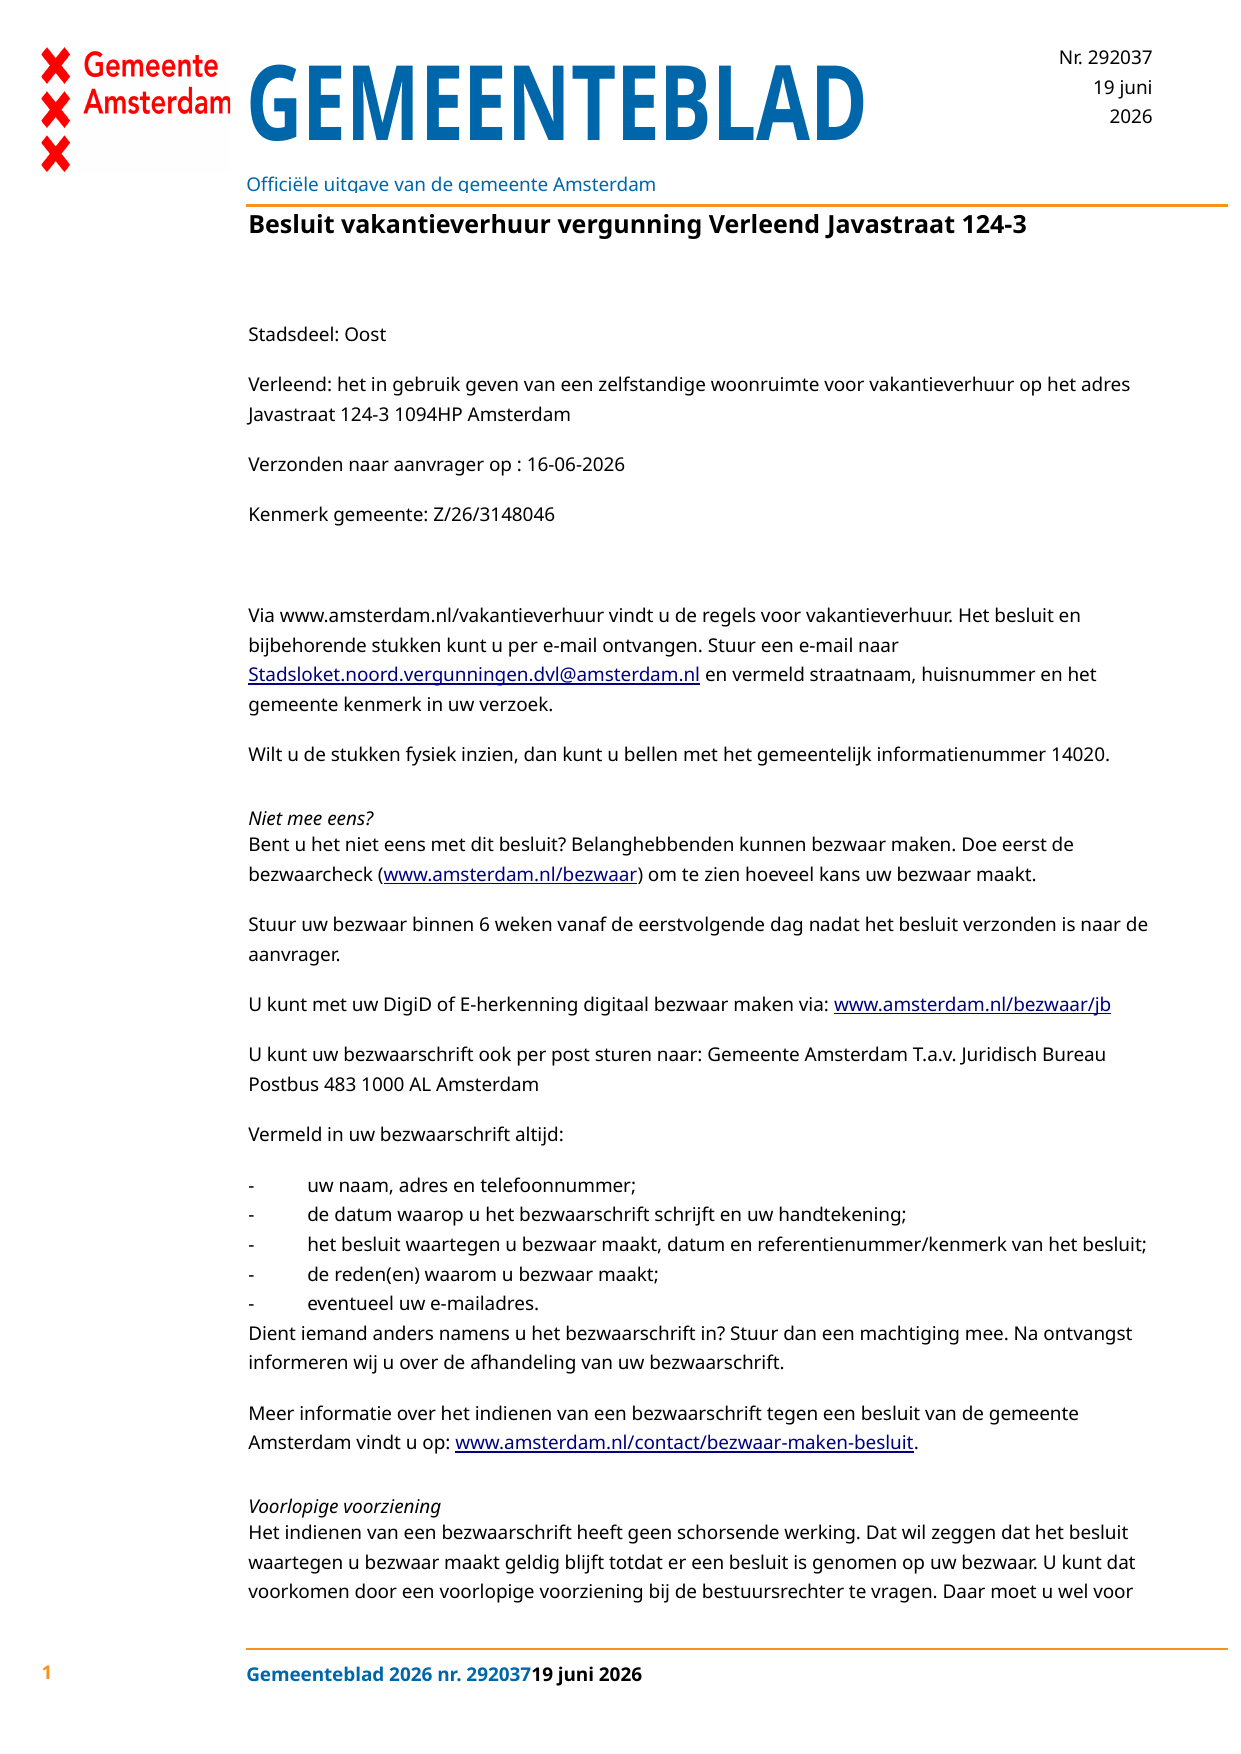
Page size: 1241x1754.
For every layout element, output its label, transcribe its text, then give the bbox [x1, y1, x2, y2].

text Verzonden naar aanvrager op : 16-06-2026 [248, 451, 1152, 477]
text Verleend: het in gebruik geven van een zelfstandige woonruimte voor vakantieverhuur op het adres Javastraat 124-3 1094HP Amsterdam [248, 371, 1152, 426]
list eventueel uw e-mailadres. [248, 1290, 1152, 1316]
text Dient iemand anders namens u het bezwaarschrift in? Stuur dan een machtiging mee. Na ontvangst informeren wij u over de afhandeling van uw bezwaarschrift. [248, 1320, 1152, 1375]
text U kunt uw bezwaarschrift ook per post sturen naar: Gemeente Amsterdam T.a.v. Juridisch Bureau Postbus 483 1000 AL Amsterdam [248, 1042, 1152, 1097]
text Het indienen van een bezwaarschrift heeft geen schorsende werking. Dat wil zeggen dat het besluit waartegen u bezwaar maakt geldig blijft totdat er een besluit is genomen op uw bezwaar. U kunt dat voorkomen door een voorlopige voorziening bij de bestuursrechter te vragen. Daar moet u wel voor [248, 1519, 1152, 1604]
list het besluit waartegen u bezwaar maakt, datum en referentienummer/kenmerk van het besluit; [248, 1231, 1152, 1257]
text Wilt u de stukken fysiek inzien, dan kunt u bellen met het gemeentelijk informatienummer 14020. [248, 742, 1152, 767]
text Voorlopige voorziening [248, 1493, 1152, 1519]
text Via www.amsterdam.nl/vakantieverhuur vindt u de regels voor vakantieverhuur. Het besluit en bijbehorende stukken kunt u per e-mail ontvangen. Stuur een e-mail naar Stadsloket.noord.vergunningen.dvl@amsterdam.nl en vermeld straatnaam, huisnummer en het gemeente kenmerk in uw verzoek. [248, 602, 1152, 717]
text Kenmerk gemeente: Z/26/3148046 [248, 502, 1152, 527]
picture [41, 47, 231, 172]
list de reden(en) waarom u bezwaar maakt; [248, 1261, 1152, 1287]
text U kunt met uw DigiD of E-herkenning digitaal bezwaar maken via: www.amsterdam.nl/bezwaar/jb [248, 991, 1152, 1017]
list uw naam, adres en telefoonnummer; [248, 1172, 1152, 1198]
text Bent u het niet eens met dit besluit? Belanghebbenden kunnen bezwaar maken. Doe eerst de bezwaarcheck (www.amsterdam.nl/bezwaar) om te zien hoeveel kans uw bezwaar maakt. [248, 831, 1152, 887]
text Niet mee eens? [248, 806, 1152, 831]
text Besluit vakantieverhuur vergunning Verleend Javastraat 124-3 [248, 207, 1152, 241]
text Stadsdeel: Oost [248, 321, 1152, 346]
text Stuur uw bezwaar binnen 6 weken vanaf de eerstvolgende dag nadat het besluit verzonden is naar de aanvrager. [248, 911, 1152, 967]
text Vermeld in uw bezwaarschrift altijd: [248, 1122, 1152, 1147]
list de datum waarop u het bezwaarschrift schrijft en uw handtekening; [248, 1202, 1152, 1227]
text Meer informatie over het indienen van een bezwaarschrift tegen een besluit van de gemeente Amsterdam vindt u op: www.amsterdam.nl/contact/bezwaar-maken-besluit. [248, 1400, 1152, 1455]
